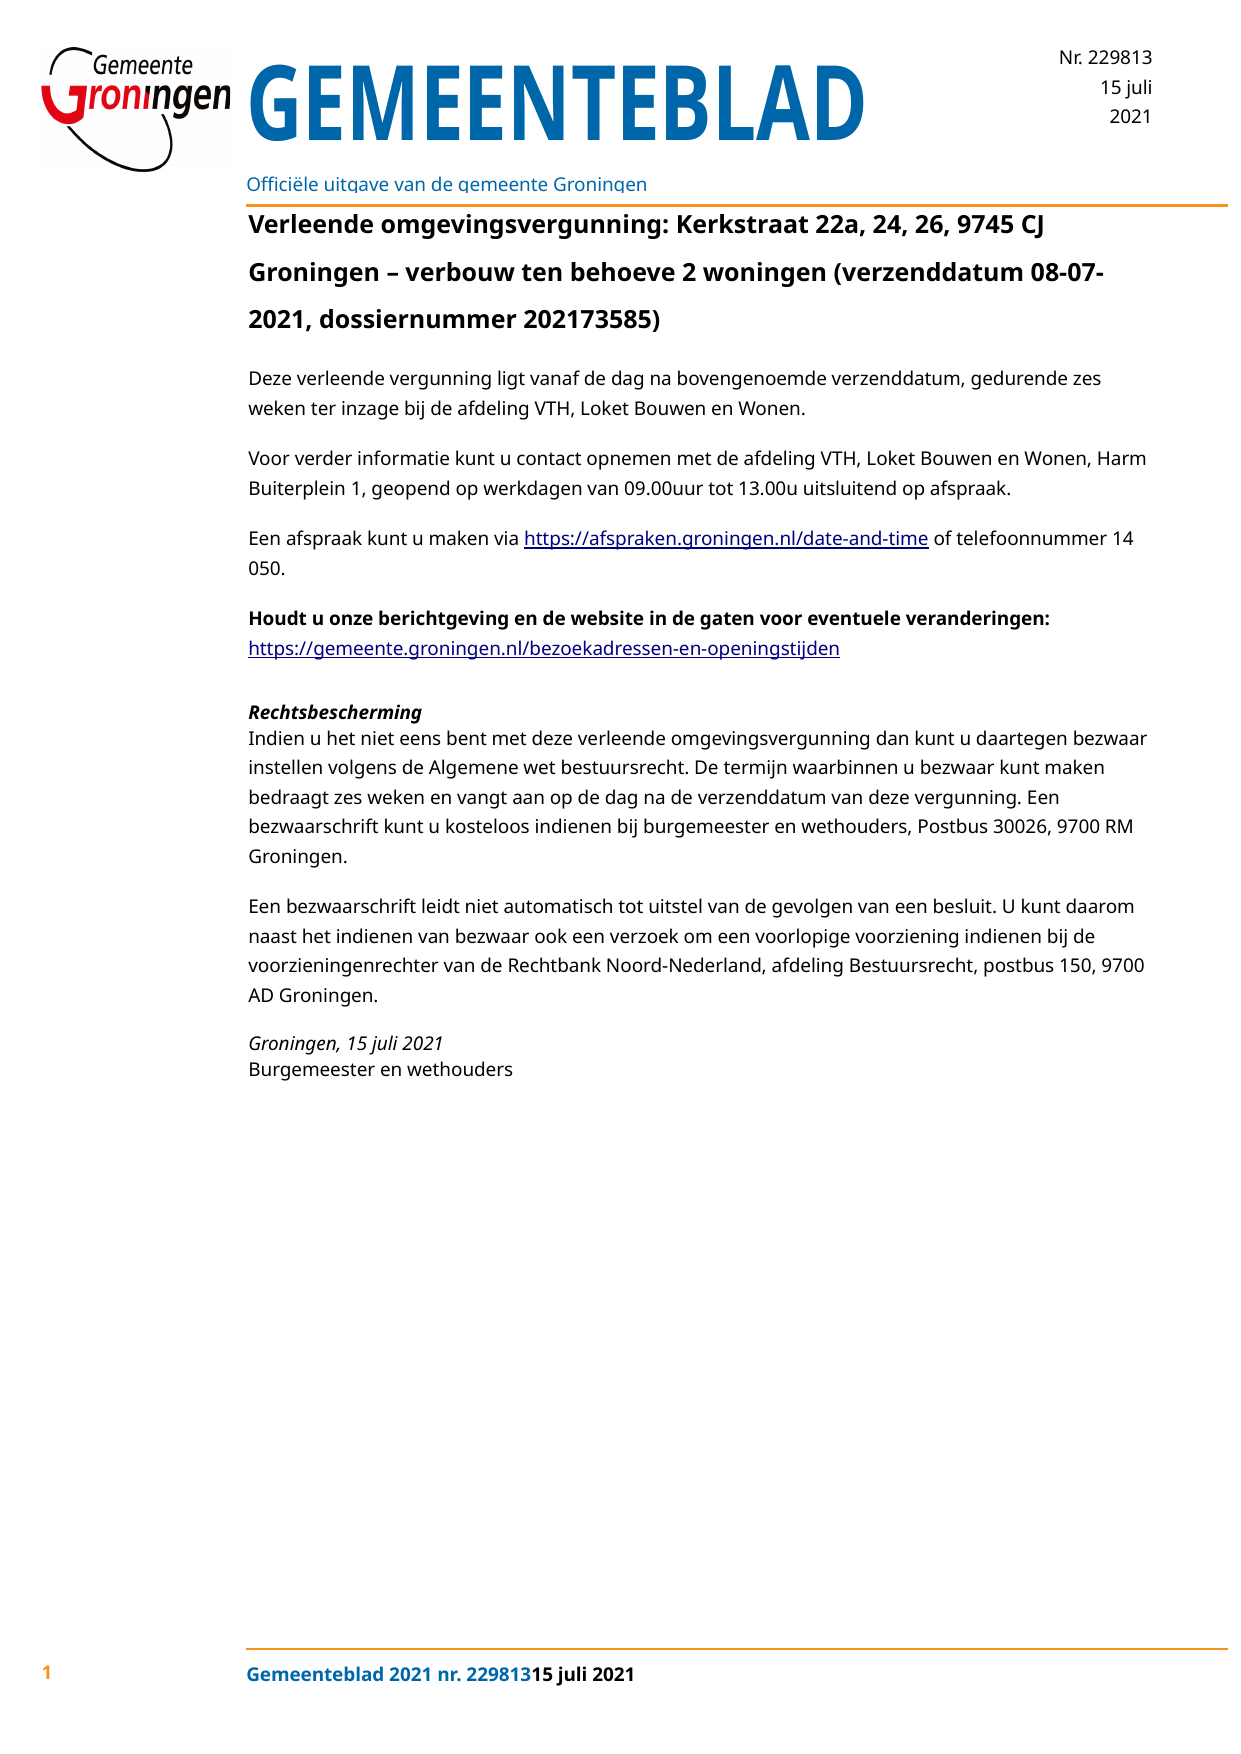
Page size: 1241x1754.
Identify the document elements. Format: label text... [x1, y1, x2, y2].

text Voor verder informatie kunt u contact opnemen met de afdeling VTH, Loket Bouwen en Wonen, Harm Buiterplein 1, geopend op werkdagen van 09.00uur tot 13.00u uitsluitend op afspraak. [248, 446, 1152, 501]
text Een bezwaarschrift leidt niet automatisch tot uitstel van de gevolgen van een besluit. U kunt daarom naast het indienen van bezwaar ook een verzoek om een voorlopige voorziening indienen bij de voorzieningenrechter van de Rechtbank Noord-Nederland, afdeling Bestuursrecht, postbus 150, 9700 AD Groningen. [248, 893, 1152, 1008]
text Burgemeester en wethouders [248, 1056, 1152, 1082]
text Rechtsbescherming [248, 699, 1152, 725]
text Een afspraak kunt u maken via https://afspraken.groningen.nl/date-and-time of telefoonnummer 14 050. [248, 526, 1152, 581]
text Verleende omgevingsvergunning: Kerkstraat 22a, 24, 26, 9745 CJ Groningen – verbouw ten behoeve 2 woningen (verzenddatum 08-07-2021, dossiernummer 202173585) [248, 207, 1152, 336]
picture [41, 47, 231, 172]
text Indien u het niet eens bent met deze verleende omgevingsvergunning dan kunt u daartegen bezwaar instellen volgens de Algemene wet bestuursrecht. De termijn waarbinnen u bezwaar kunt maken bedraagt zes weken en vangt aan op de dag na de verzenddatum van deze vergunning. Een bezwaarschrift kunt u kosteloos indienen bij burgemeester en wethouders, Postbus 30026, 9700 RM Groningen. [248, 725, 1152, 869]
text Houdt u onze berichtgeving en de website in de gaten voor eventuele veranderingen: https://gemeente.groningen.nl/bezoekadressen-en-openingstijden [248, 606, 1152, 661]
text Groningen, 15 juli 2021 [248, 1030, 1152, 1056]
text Deze verleende vergunning ligt vanaf de dag na bovengenoemde verzenddatum, gedurende zes weken ter inzage bij de afdeling VTH, Loket Bouwen en Wonen. [248, 366, 1152, 421]
